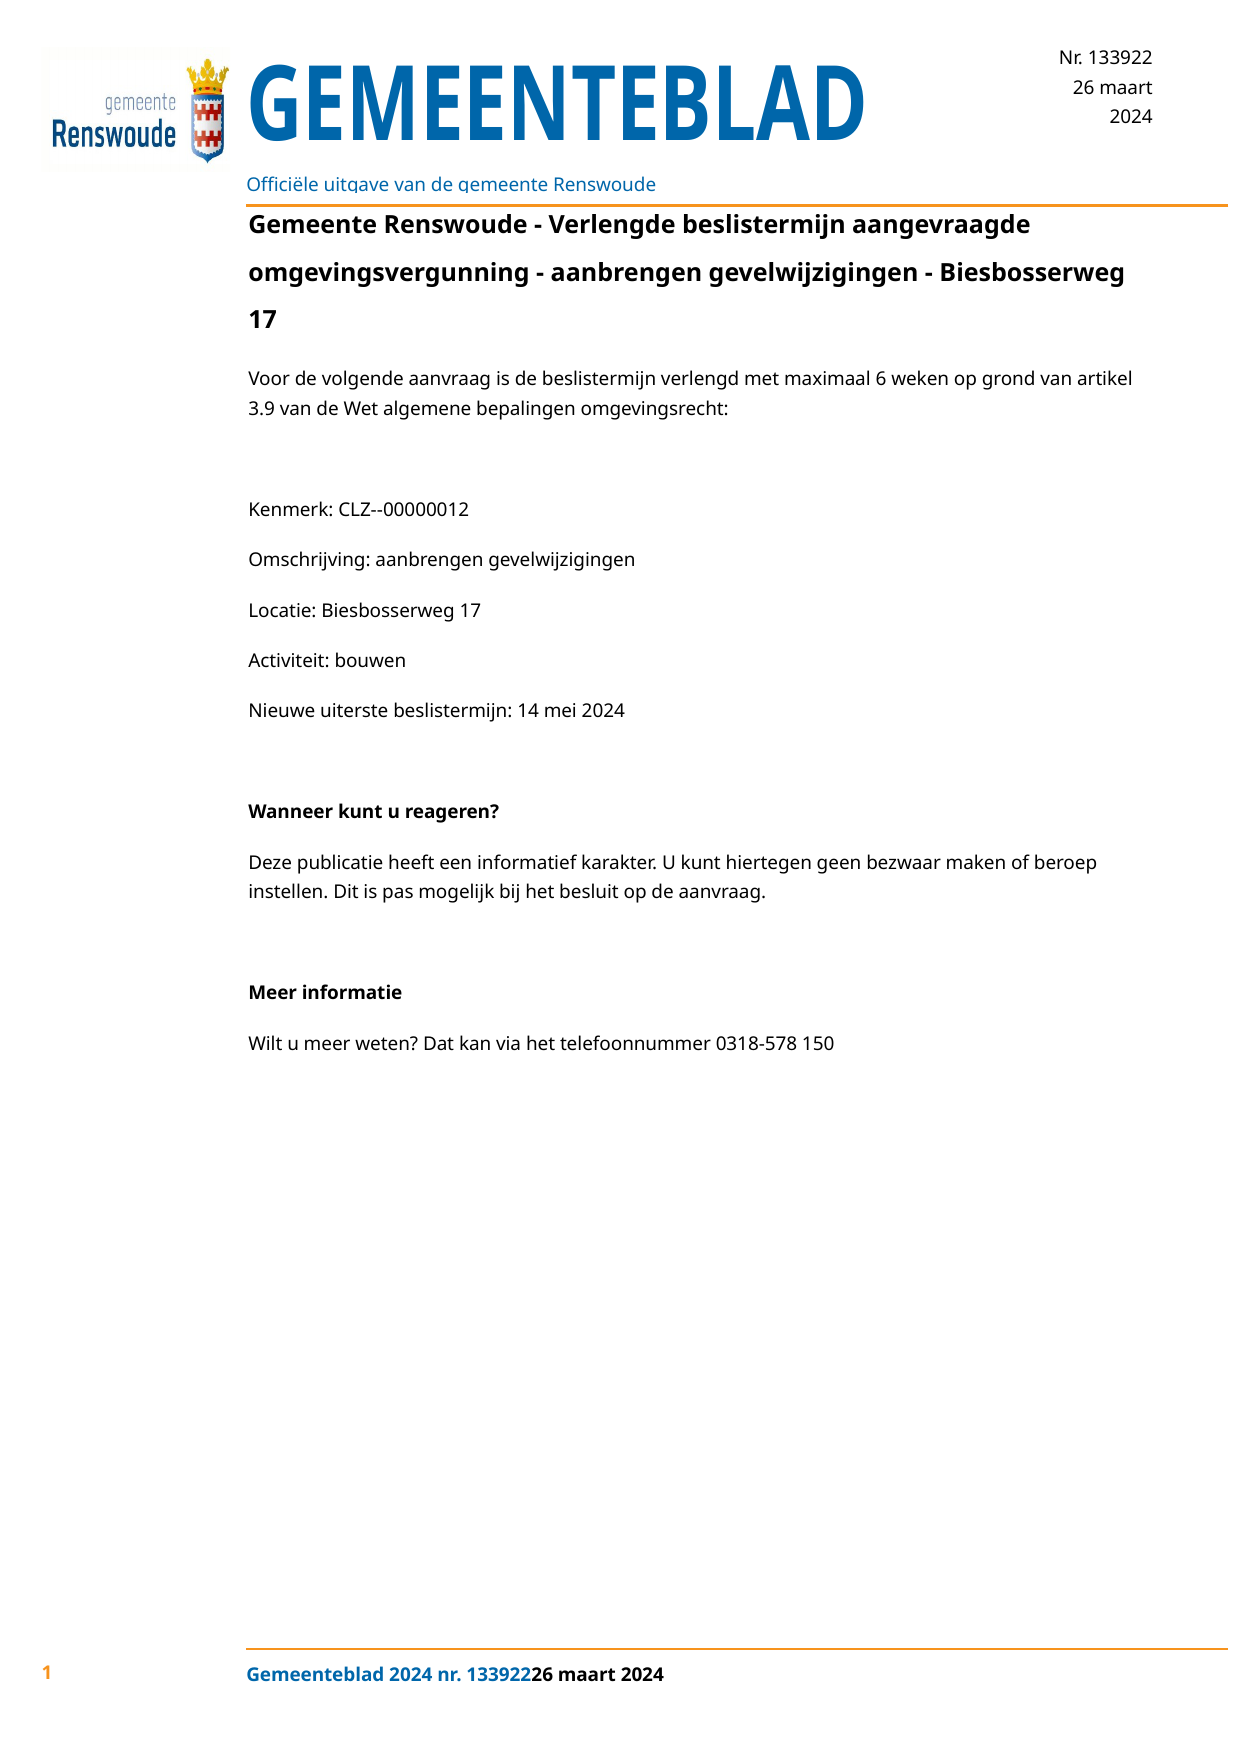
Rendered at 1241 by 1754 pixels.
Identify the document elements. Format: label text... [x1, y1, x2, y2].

text Nieuwe uiterste beslistermijn: 14 mei 2024 [248, 698, 1152, 723]
text Voor de volgende aanvraag is de beslistermijn verlengd met maximaal 6 weken op grond van artikel 3.9 van de Wet algemene bepalingen omgevingsrecht: [248, 366, 1152, 421]
text Gemeente Renswoude - Verlengde beslistermijn aangevraagde omgevingsvergunning - aanbrengen gevelwijzigingen - Biesbosserweg 17 [248, 207, 1152, 336]
text Activiteit: bouwen [248, 647, 1152, 673]
text Wilt u meer weten? Dat kan via het telefoonnummer 0318-578 150 [248, 1030, 1152, 1055]
text Deze publicatie heeft een informatief karakter. U kunt hiertegen geen bezwaar maken of beroep instellen. Dit is pas mogelijk bij het besluit op de aanvraag. [248, 849, 1152, 904]
text Wanneer kunt u reageren? [248, 798, 1152, 824]
text Locatie: Biesbosserweg 17 [248, 597, 1152, 622]
picture [41, 47, 231, 172]
text Omschrijving: aanbrengen gevelwijzigingen [248, 546, 1152, 572]
text Meer informatie [248, 979, 1152, 1005]
text Kenmerk: CLZ--00000012 [248, 496, 1152, 522]
